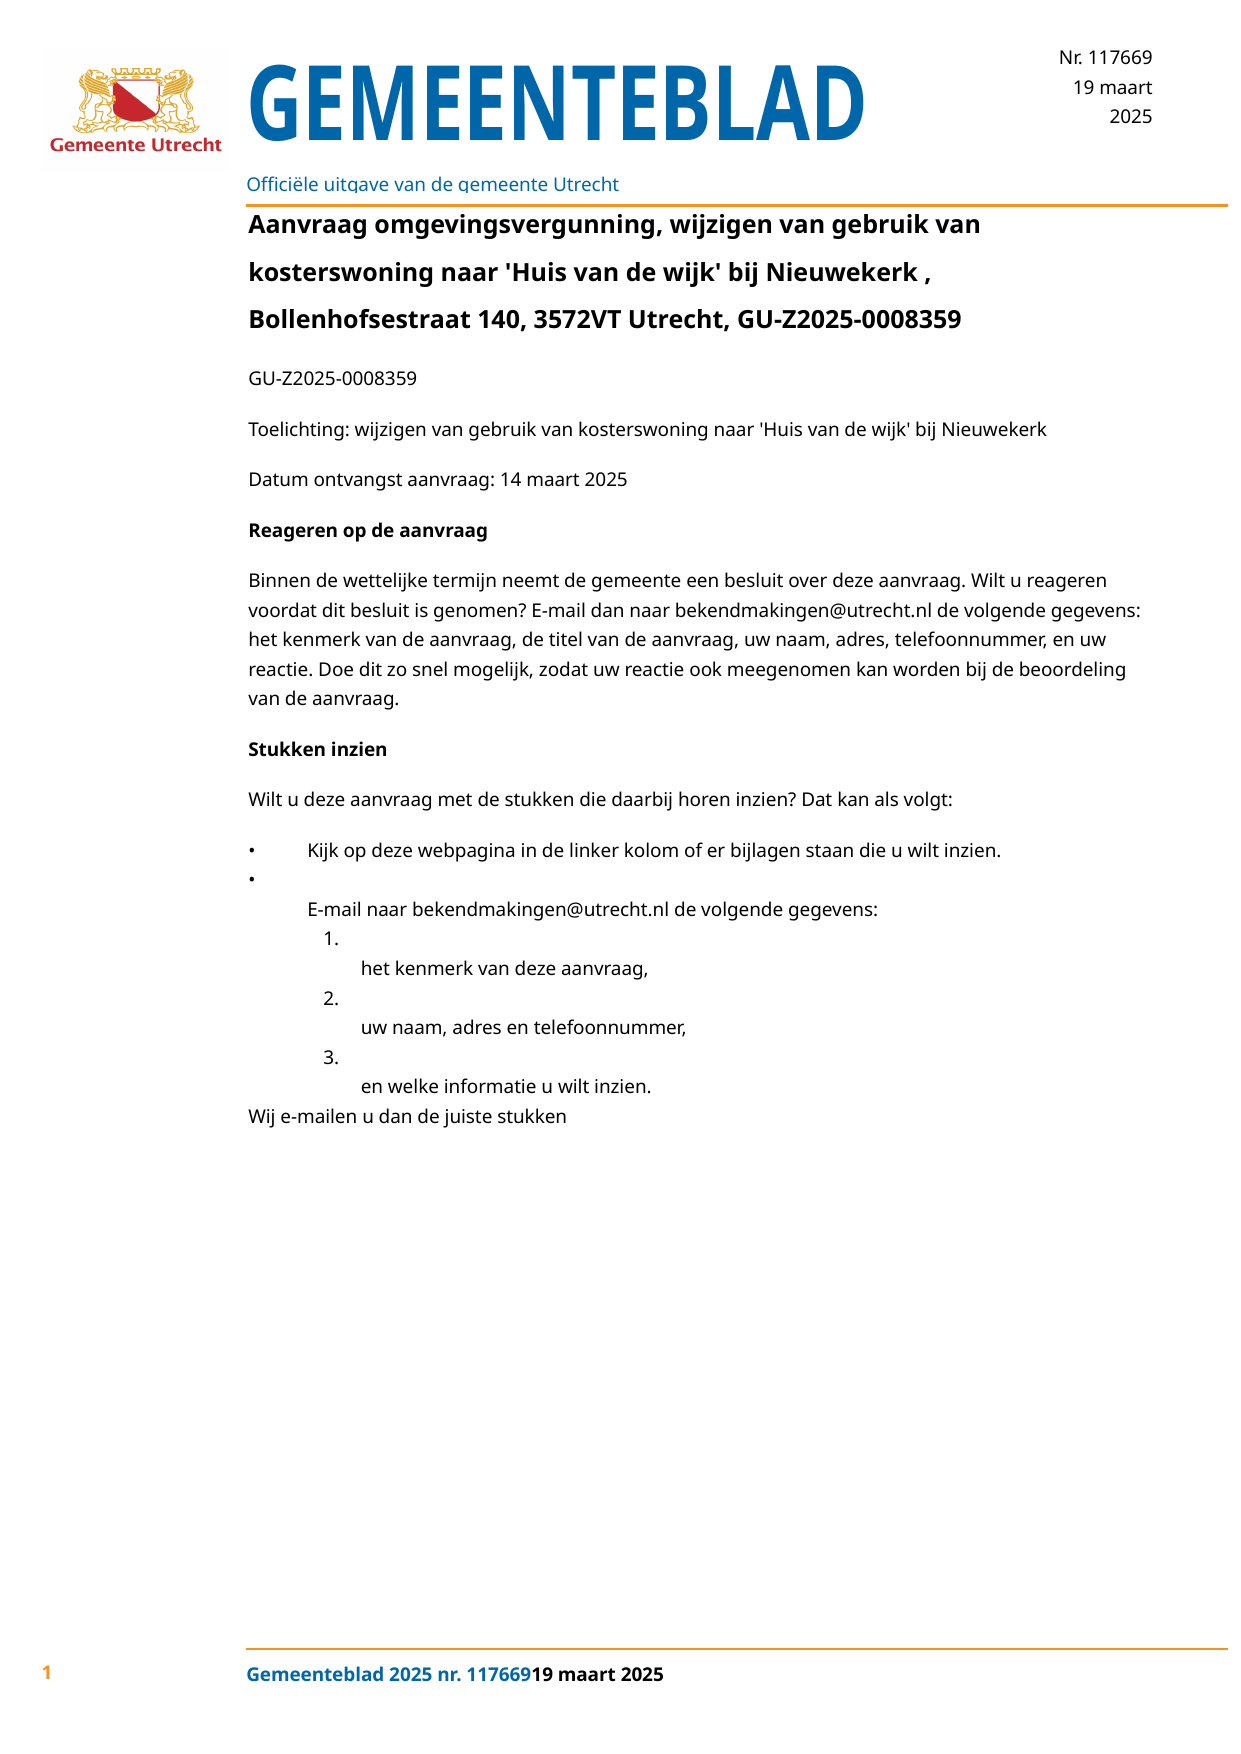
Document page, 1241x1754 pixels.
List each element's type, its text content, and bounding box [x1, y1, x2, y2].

text Aanvraag omgevingsvergunning, wijzigen van gebruik van kosterswoning naar 'Huis van de wijk' bij Nieuwekerk , Bollenhofsestraat 140, 3572VT Utrecht, GU-Z2025-0008359 [248, 207, 1152, 336]
text Binnen de wettelijke termijn neemt de gemeente een besluit over deze aanvraag. Wilt u reageren voordat dit besluit is genomen? E-mail dan naar bekendmakingen@utrecht.nl de volgende gegevens: het kenmerk van de aanvraag, de titel van de aanvraag, uw naam, adres, telefoonnummer, en uw reactie. Doe dit zo snel mogelijk, zodat uw reactie ook meegenomen kan worden bij de beoordeling van de aanvraag. [248, 567, 1152, 711]
text Stukken inzien [248, 736, 1152, 762]
picture [41, 47, 231, 172]
text GU-Z2025-0008359 [248, 366, 1152, 391]
text Wij e-mailen u dan de juiste stukken [248, 1103, 1152, 1129]
text Datum ontvangst aanvraag: 14 maart 2025 [248, 466, 1152, 492]
list E-mail naar bekendmakingen@utrecht.nl de volgende gegevens: [248, 896, 1152, 922]
text Toelichting: wijzigen van gebruik van kosterswoning naar 'Huis van de wijk' bij Nieuwekerk [248, 416, 1152, 442]
list en welke informatie u wilt inzien. [323, 1073, 1152, 1099]
list het kenmerk van deze aanvraag, [323, 955, 1152, 981]
list uw naam, adres en telefoonnummer, [323, 1014, 1152, 1040]
text Wilt u deze aanvraag met de stukken die daarbij horen inzien? Dat kan als volgt: [248, 786, 1152, 812]
text Reageren op de aanvraag [248, 517, 1152, 542]
list Kijk op deze webpagina in de linker kolom of er bijlagen staan die u wilt inzien. [248, 837, 1152, 862]
